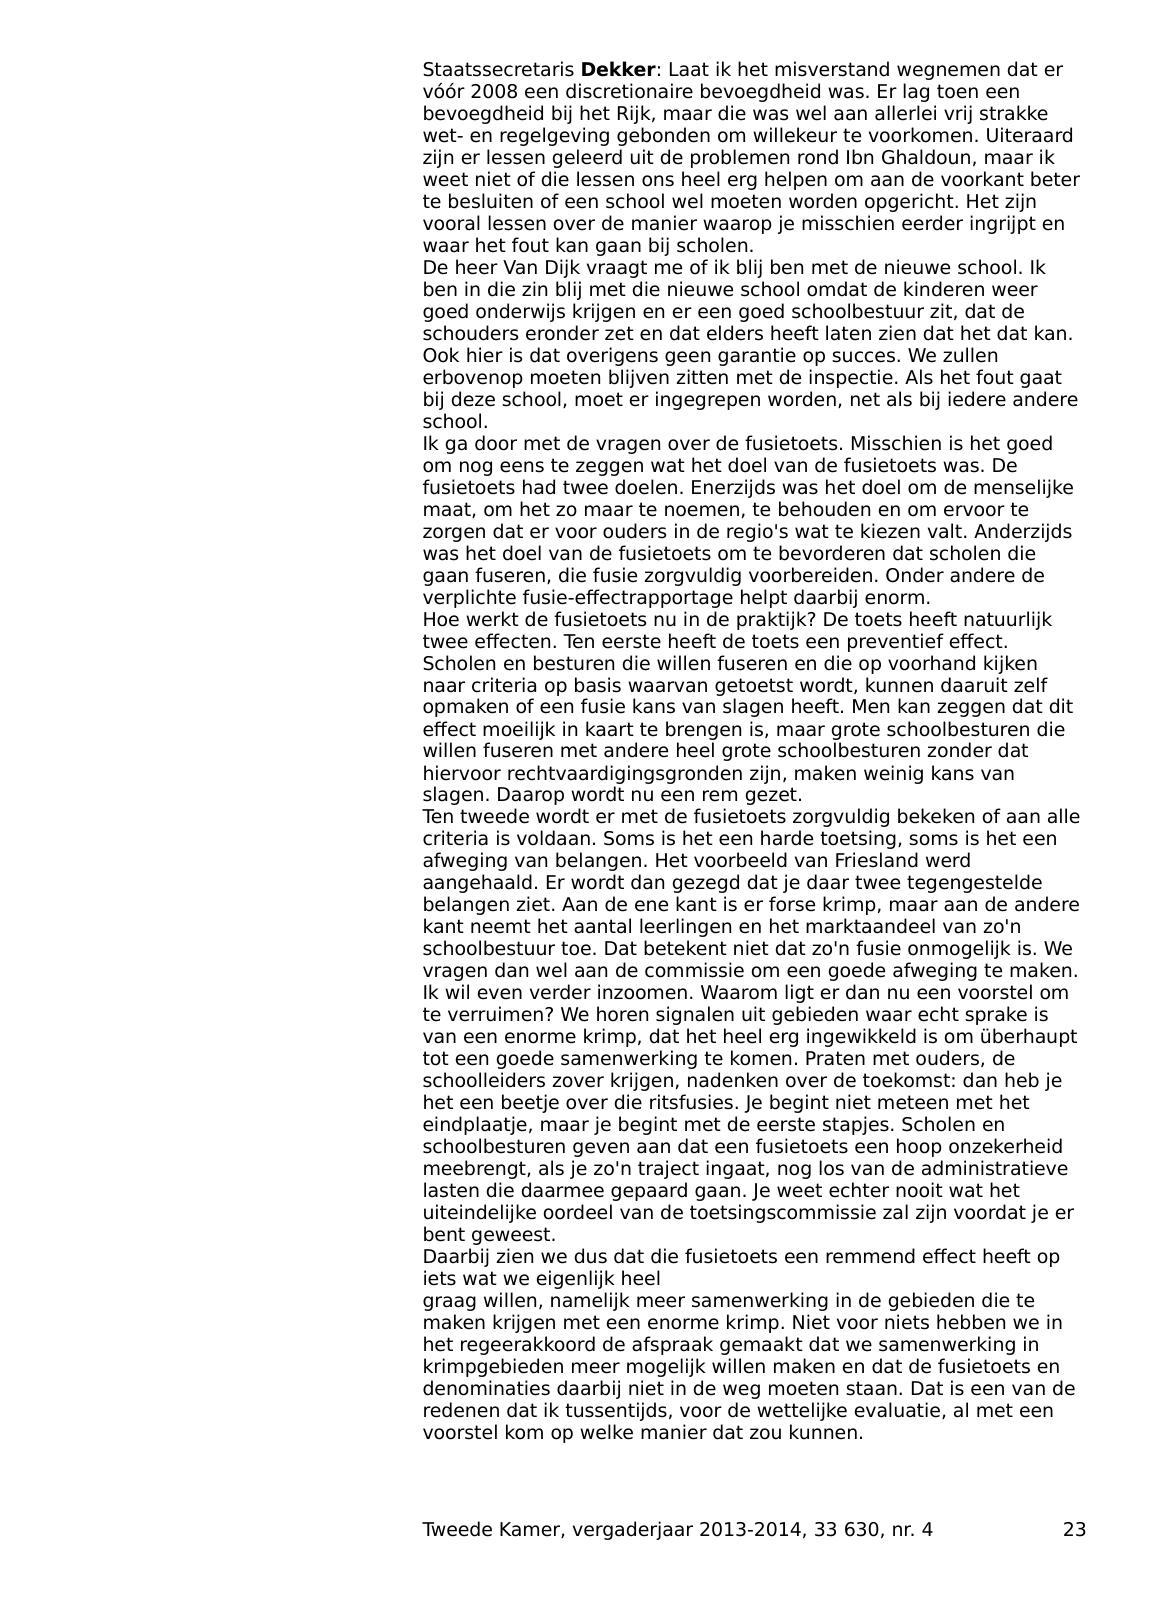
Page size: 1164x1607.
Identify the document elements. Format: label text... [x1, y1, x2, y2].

text Ik ga door met de vragen over de fusietoets. Misschien is het goed om nog eens te zeggen wat het doel van de fusietoets was. De fusietoets had twee doelen. Enerzijds was het doel om de menselijke maat, om het zo maar te noemen, te behouden en om ervoor te zorgen dat er voor ouders in de regio's wat te kiezen valt. Anderzijds was het doel van de fusietoets om te bevorderen dat scholen die gaan fuseren, die fusie zorgvuldig voorbereiden. Onder andere de verplichte fusie-effectrapportage helpt daarbij enorm. [422, 433, 1087, 608]
text Daarbij zien we dus dat die fusietoets een remmend effect heeft op iets wat we eigenlijk heel [422, 1246, 1087, 1290]
text Ik wil even verder inzoomen. Waarom ligt er dan nu een voorstel om te verruimen? We horen signalen uit gebieden waar echt sprake is van een enorme krimp, dat het heel erg ingewikkeld is om überhaupt tot een goede samenwerking te komen. Praten met ouders, de schoolleiders zover krijgen, nadenken over de toekomst: dan heb je het een beetje over die ritsfusies. Je begint niet meteen met het eindplaatje, maar je begint met de eerste stapjes. Scholen en schoolbesturen geven aan dat een fusietoets een hoop onzekerheid meebrengt, als je zo'n traject ingaat, nog los van de administratieve lasten die daarmee gepaard gaan. Je weet echter nooit wat het uiteindelijke oordeel van de toetsingscommissie zal zijn voordat je er bent geweest. [422, 982, 1087, 1246]
text Hoe werkt de fusietoets nu in de praktijk? De toets heeft natuurlijk twee effecten. Ten eerste heeft de toets een preventief effect. Scholen en besturen die willen fuseren en die op voorhand kijken naar criteria op basis waarvan getoetst wordt, kunnen daaruit zelf opmaken of een fusie kans van slagen heeft. Men kan zeggen dat dit effect moeilijk in kaart te brengen is, maar grote schoolbesturen die willen fuseren met andere heel grote schoolbesturen zonder dat hiervoor rechtvaardigingsgronden zijn, maken weinig kans van slagen. Daarop wordt nu een rem gezet. [422, 608, 1087, 806]
text graag willen, namelijk meer samenwerking in de gebieden die te maken krijgen met een enorme krimp. Niet voor niets hebben we in het regeerakkoord de afspraak gemaakt dat we samenwerking in krimpgebieden meer mogelijk willen maken en dat de fusietoets en denominaties daarbij niet in de weg moeten staan. Dat is een van de redenen dat ik tussentijds, voor de wettelijke evaluatie, al met een voorstel kom op welke manier dat zou kunnen. [422, 1290, 1087, 1444]
text Ten tweede wordt er met de fusietoets zorgvuldig bekeken of aan alle criteria is voldaan. Soms is het een harde toetsing, soms is het een afweging van belangen. Het voorbeeld van Friesland werd aangehaald. Er wordt dan gezegd dat je daar twee tegengestelde belangen ziet. Aan de ene kant is er forse krimp, maar aan de andere kant neemt het aantal leerlingen en het marktaandeel van zo'n schoolbestuur toe. Dat betekent niet dat zo'n fusie onmogelijk is. We vragen dan wel aan de commissie om een goede afweging te maken. [422, 806, 1087, 982]
text De heer Van Dijk vraagt me of ik blij ben met de nieuwe school. Ik ben in die zin blij met die nieuwe school omdat de kinderen weer goed onderwijs krijgen en er een goed schoolbestuur zit, dat de schouders eronder zet en dat elders heeft laten zien dat het dat kan. Ook hier is dat overigens geen garantie op succes. We zullen erbovenop moeten blijven zitten met de inspectie. Als het fout gaat bij deze school, moet er ingegrepen worden, net als bij iedere andere school. [422, 257, 1087, 433]
text Staatssecretaris Dekker: Laat ik het misverstand wegnemen dat er vóór 2008 een discretionaire bevoegdheid was. Er lag toen een bevoegdheid bij het Rijk, maar die was wel aan allerlei vrij strakke wet- en regelgeving gebonden om willekeur te voorkomen. Uiteraard zijn er lessen geleerd uit de problemen rond Ibn Ghaldoun, maar ik weet niet of die lessen ons heel erg helpen om aan de voorkant beter te besluiten of een school wel moeten worden opgericht. Het zijn vooral lessen over de manier waarop je misschien eerder ingrijpt en waar het fout kan gaan bij scholen. [422, 59, 1087, 257]
